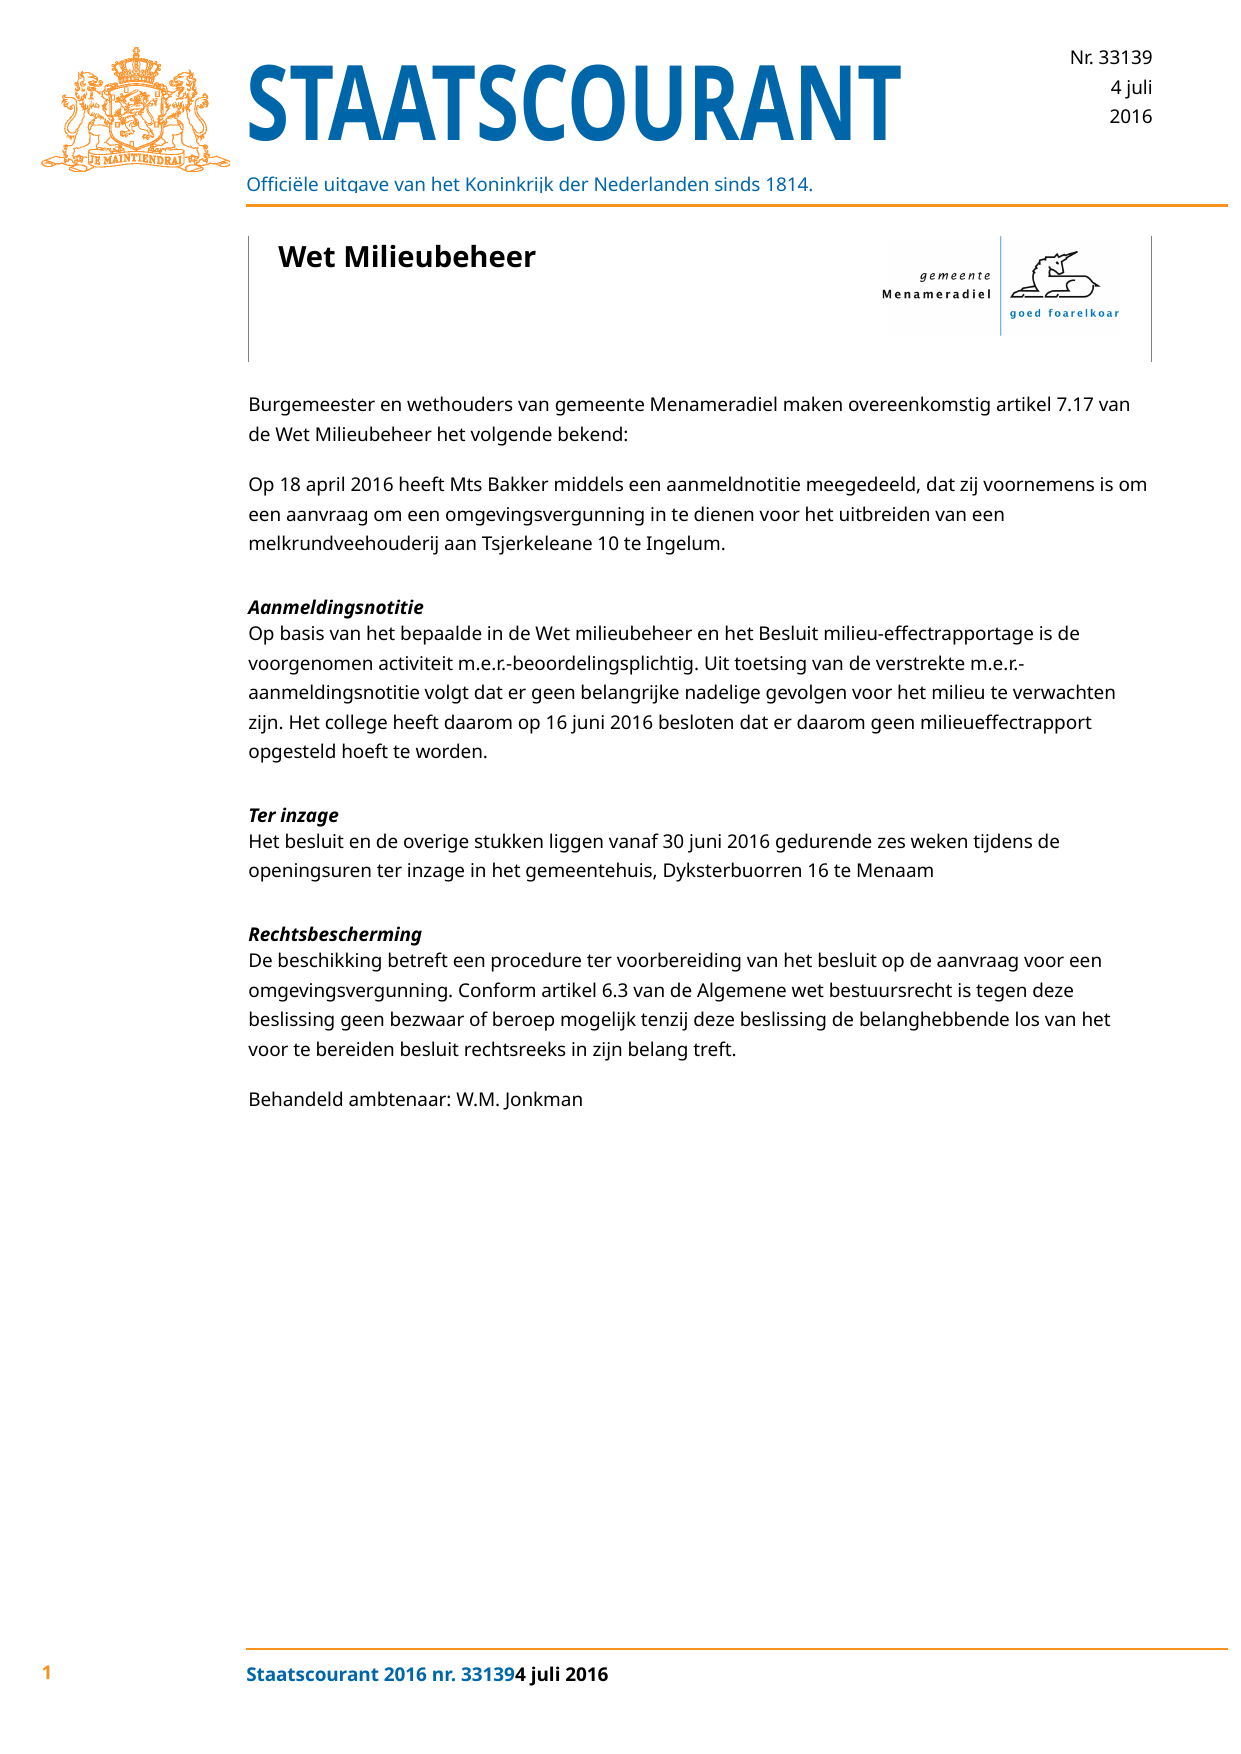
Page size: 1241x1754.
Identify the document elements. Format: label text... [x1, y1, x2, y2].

text Op 18 april 2016 heeft Mts Bakker middels een aanmeldnotitie meegedeeld, dat zij voornemens is om een aanvraag om een omgevingsvergunning in te dienen voor het uitbreiden van een melkrundveehouderij aan Tsjerkeleane 10 te Ingelum. [248, 471, 1152, 556]
text Rechtsbescherming [248, 922, 1152, 947]
picture [41, 47, 231, 172]
text Behandeld ambtenaar: W.M. Jonkman [248, 1087, 1152, 1112]
text De beschikking betreft een procedure ter voorbereiding van het besluit op de aanvraag voor een omgevingsvergunning. Conform artikel 6.3 van de Algemene wet bestuursrecht is tegen deze beslissing geen bezwaar of beroep mogelijk tenzij deze beslissing de belanghebbende los van het voor te bereiden besluit rechtsreeks in zijn belang treft. [248, 947, 1152, 1062]
picture [882, 236, 1119, 336]
text Burgemeester en wethouders van gemeente Menameradiel maken overeenkomstig artikel 7.17 van de Wet Milieubeheer het volgende bekend: [248, 391, 1152, 447]
text Ter inzage [248, 802, 1152, 828]
text Op basis van het bepaalde in de Wet milieubeheer en het Besluit milieu-effectrapportage is de voorgenomen activiteit m.e.r.-beoordelingsplichtig. Uit toetsing van de verstrekte m.e.r.-aanmeldingsnotitie volgt dat er geen belangrijke nadelige gevolgen voor het milieu te verwachten zijn. Het college heeft daarom op 16 juni 2016 besloten dat er daarom geen milieueffectrapport opgesteld hoeft te worden. [248, 620, 1152, 764]
table_header Wet Milieubeheer [249, 236, 850, 362]
text Aanmeldingsnotitie [248, 594, 1152, 620]
table_header [850, 236, 1151, 362]
text Het besluit en de overige stukken liggen vanaf 30 juni 2016 gedurende zes weken tijdens de openingsuren ter inzage in het gemeentehuis, Dyksterbuorren 16 te Menaam [248, 828, 1152, 883]
